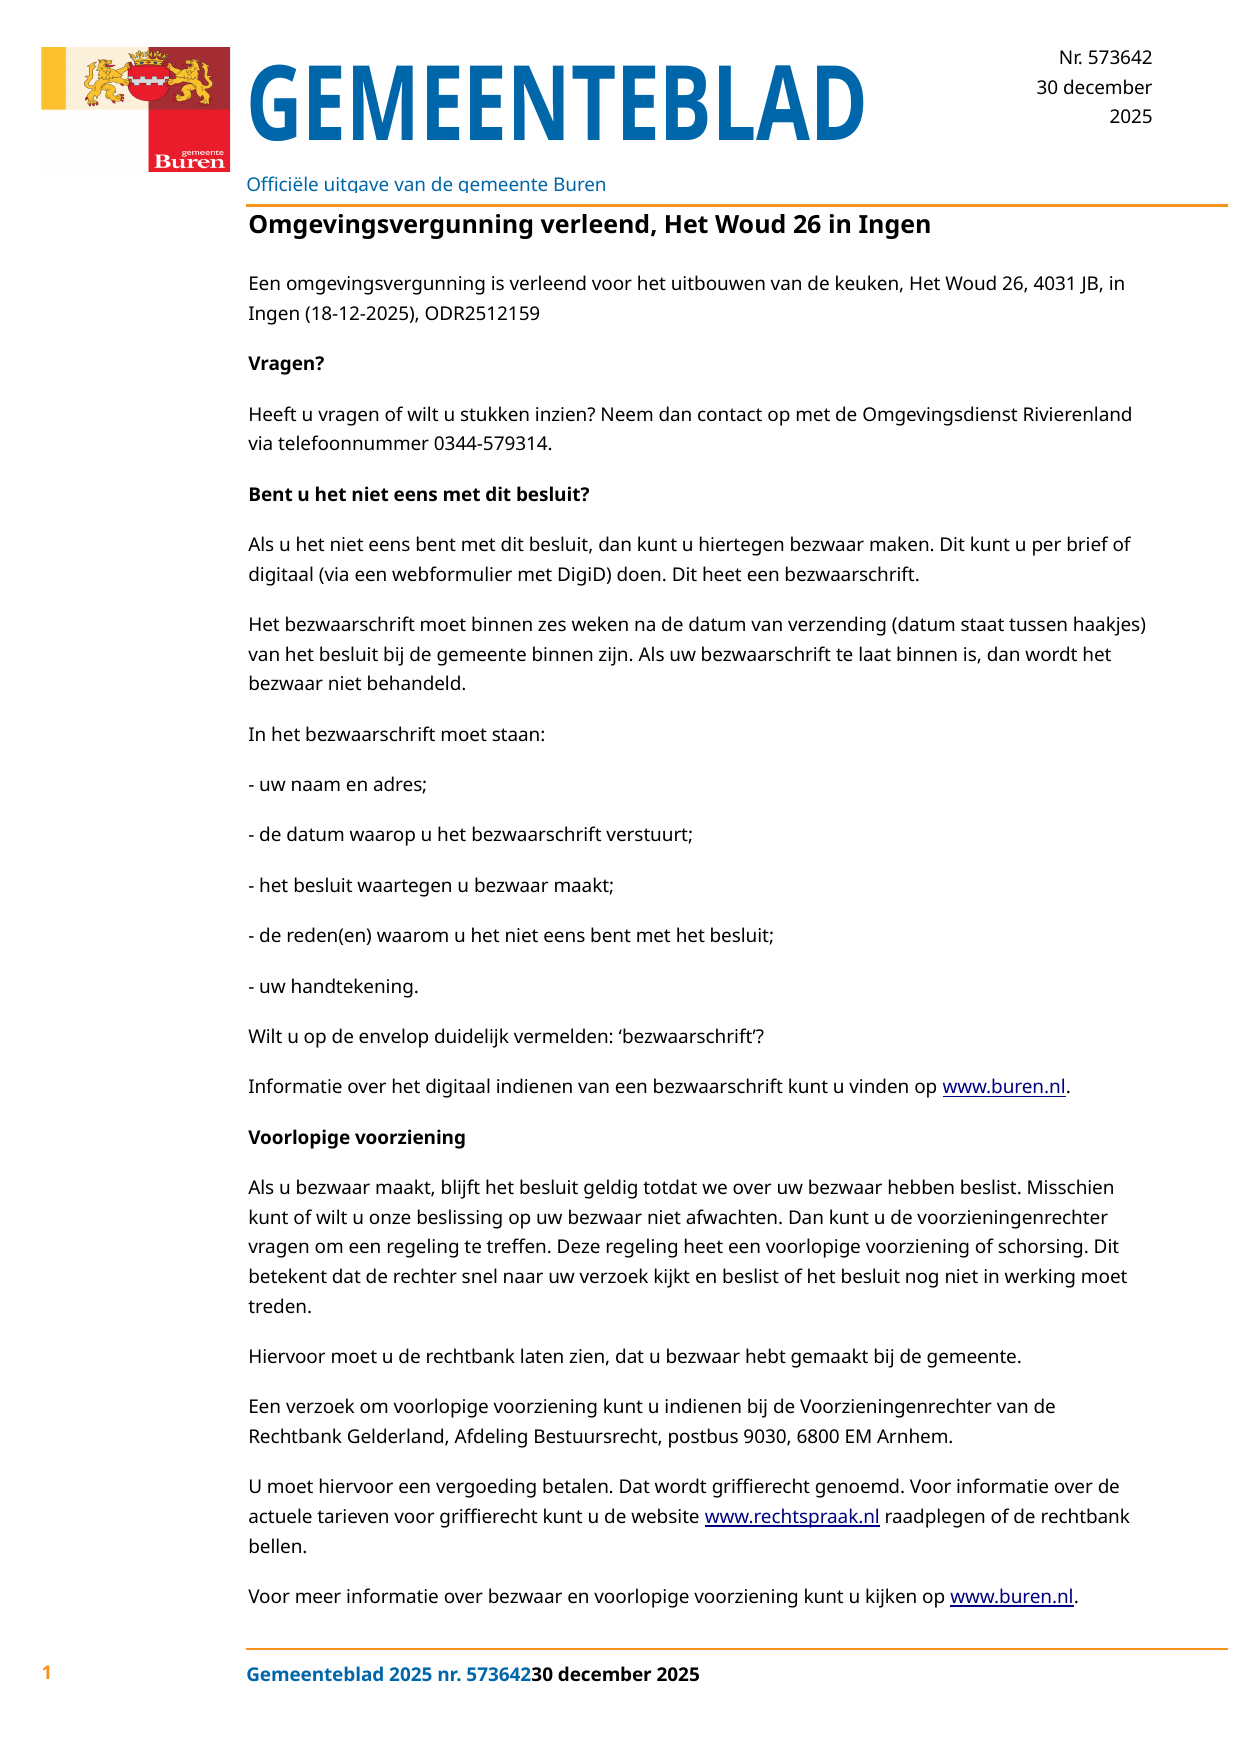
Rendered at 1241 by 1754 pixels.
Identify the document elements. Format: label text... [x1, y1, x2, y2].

text Informatie over het digitaal indienen van een bezwaarschrift kunt u vinden op www.buren.nl. [248, 1074, 1152, 1099]
text U moet hiervoor een vergoeding betalen. Dat wordt griffierecht genoemd. Voor informatie over de actuele tarieven voor griffierecht kunt u de website www.rechtspraak.nl raadplegen of de rechtbank bellen. [248, 1474, 1152, 1558]
text Voor meer informatie over bezwaar en voorlopige voorziening kunt u kijken op www.buren.nl. [248, 1583, 1152, 1609]
text Voorlopige voorziening [248, 1124, 1152, 1150]
text Het bezwaarschrift moet binnen zes weken na de datum van verzending (datum staat tussen haakjes) van het besluit bij de gemeente binnen zijn. Als uw bezwaarschrift te laat binnen is, dan wordt het bezwaar niet behandeld. [248, 611, 1152, 696]
text - uw handtekening. [248, 973, 1152, 998]
text - het besluit waartegen u bezwaar maakt; [248, 872, 1152, 898]
text In het bezwaarschrift moet staan: [248, 721, 1152, 746]
text Bent u het niet eens met dit besluit? [248, 481, 1152, 506]
picture [41, 47, 231, 172]
text Wilt u op de envelop duidelijk vermelden: ‘bezwaarschrift’? [248, 1023, 1152, 1049]
text Als u het niet eens bent met dit besluit, dan kunt u hiertegen bezwaar maken. Dit kunt u per brief of digitaal (via een webformulier met DigiD) doen. Dit heet een bezwaarschrift. [248, 531, 1152, 586]
text Als u bezwaar maakt, blijft het besluit geldig totdat we over uw bezwaar hebben beslist. Misschien kunt of wilt u onze beslissing op uw bezwaar niet afwachten. Dan kunt u de voorzieningenrechter vragen om een regeling te treffen. Deze regeling heet een voorlopige voorziening of schorsing. Dit betekent dat de rechter snel naar uw verzoek kijkt en beslist of het besluit nog niet in werking moet treden. [248, 1174, 1152, 1318]
text Vragen? [248, 350, 1152, 376]
text - de datum waarop u het bezwaarschrift verstuurt; [248, 822, 1152, 847]
text Heeft u vragen of wilt u stukken inzien? Neem dan contact op met de Omgevingsdienst Rivierenland via telefoonnummer 0344-579314. [248, 401, 1152, 456]
text Hiervoor moet u de rechtbank laten zien, dat u bezwaar hebt gemaakt bij de gemeente. [248, 1343, 1152, 1369]
text Omgevingsvergunning verleend, Het Woud 26 in Ingen [248, 207, 1152, 241]
text - uw naam en adres; [248, 771, 1152, 797]
text Een verzoek om voorlopige voorziening kunt u indienen bij de Voorzieningenrechter van de Rechtbank Gelderland, Afdeling Bestuursrecht, postbus 9030, 6800 EM Arnhem. [248, 1394, 1152, 1449]
text Een omgevingsvergunning is verleend voor het uitbouwen van de keuken, Het Woud 26, 4031 JB, in Ingen (18-12-2025), ODR2512159 [248, 270, 1152, 326]
text - de reden(en) waarom u het niet eens bent met het besluit; [248, 922, 1152, 948]
